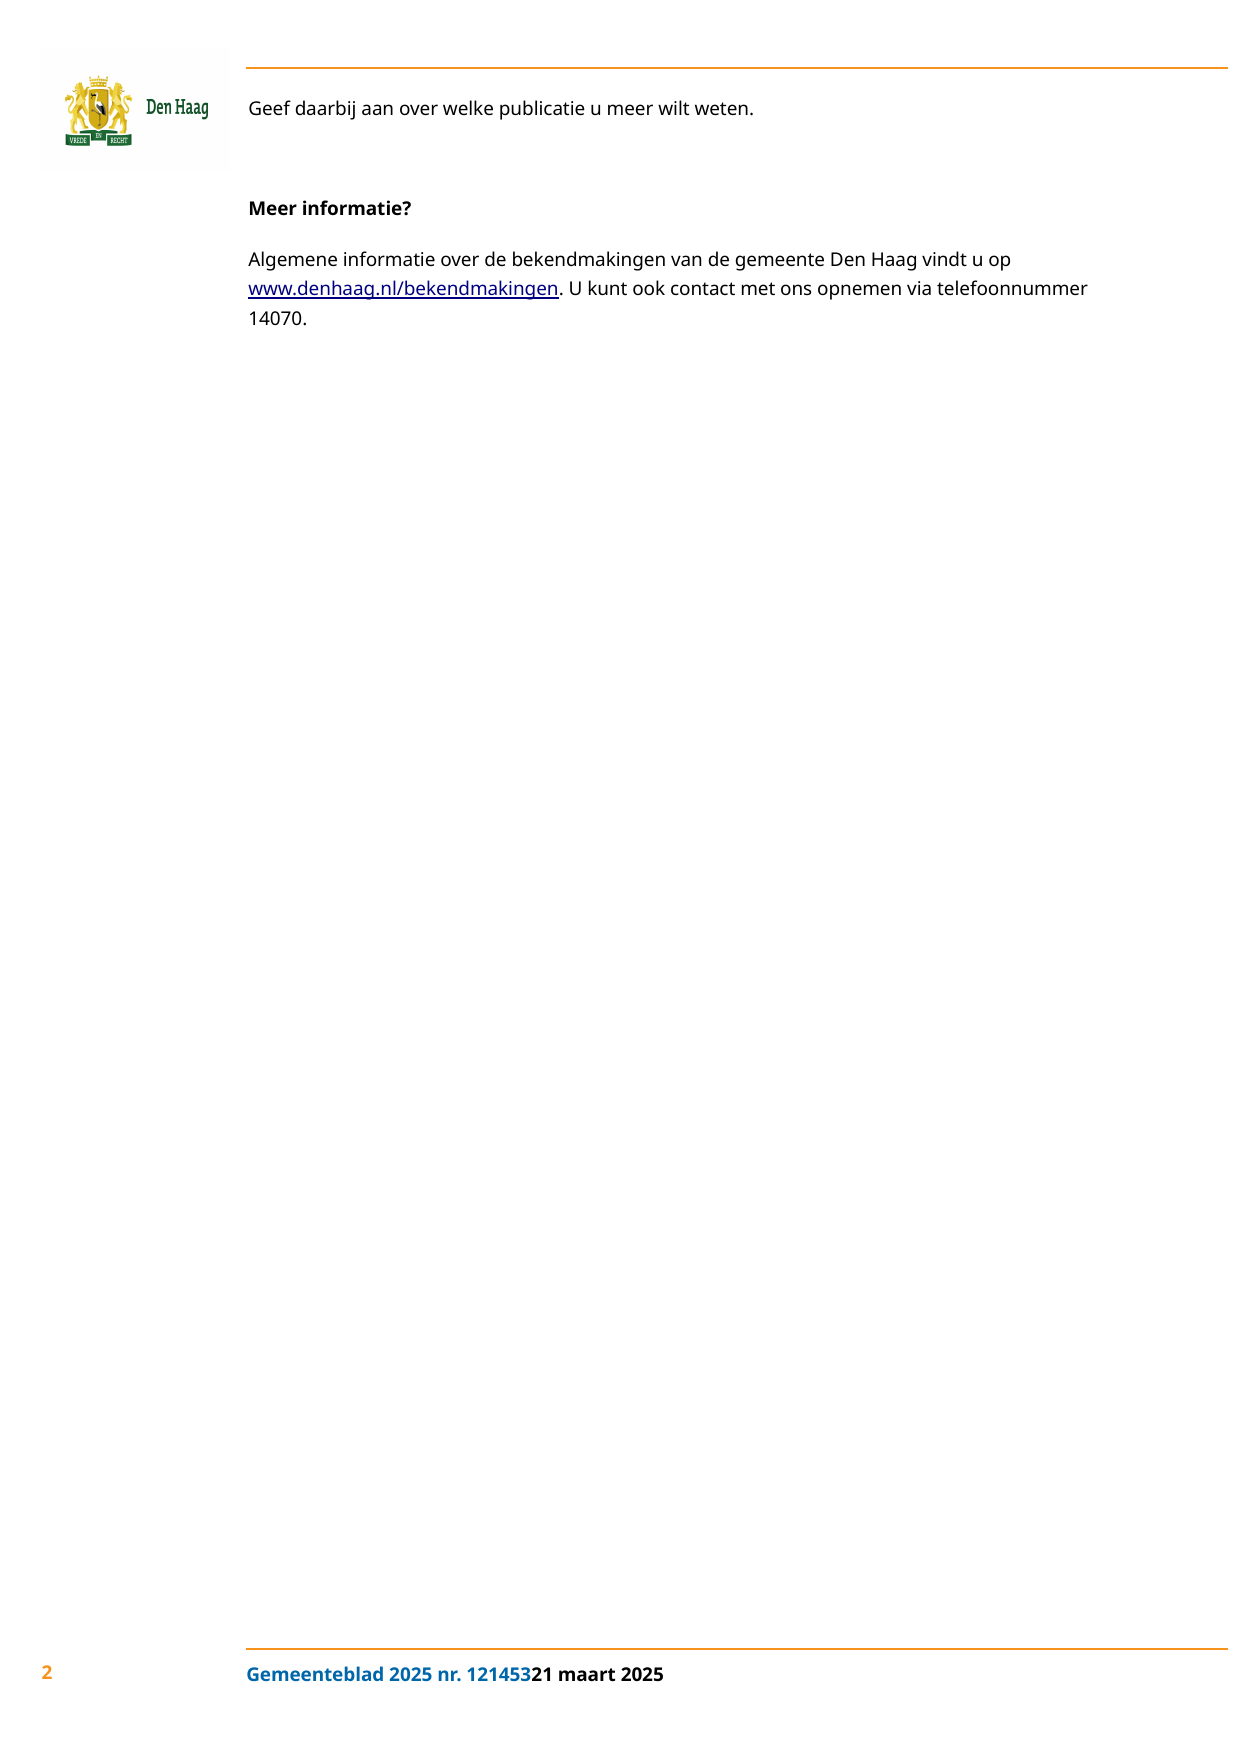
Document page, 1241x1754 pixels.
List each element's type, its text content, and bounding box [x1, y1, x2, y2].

text Meer informatie? [248, 196, 1152, 221]
text Algemene informatie over de bekendmakingen van de gemeente Den Haag vindt u op www.denhaag.nl/bekendmakingen. U kunt ook contact met ons opnemen via telefoonnummer 14070. [248, 246, 1152, 331]
text Geef daarbij aan over welke publicatie u meer wilt weten. [248, 95, 1152, 121]
picture [41, 47, 231, 172]
